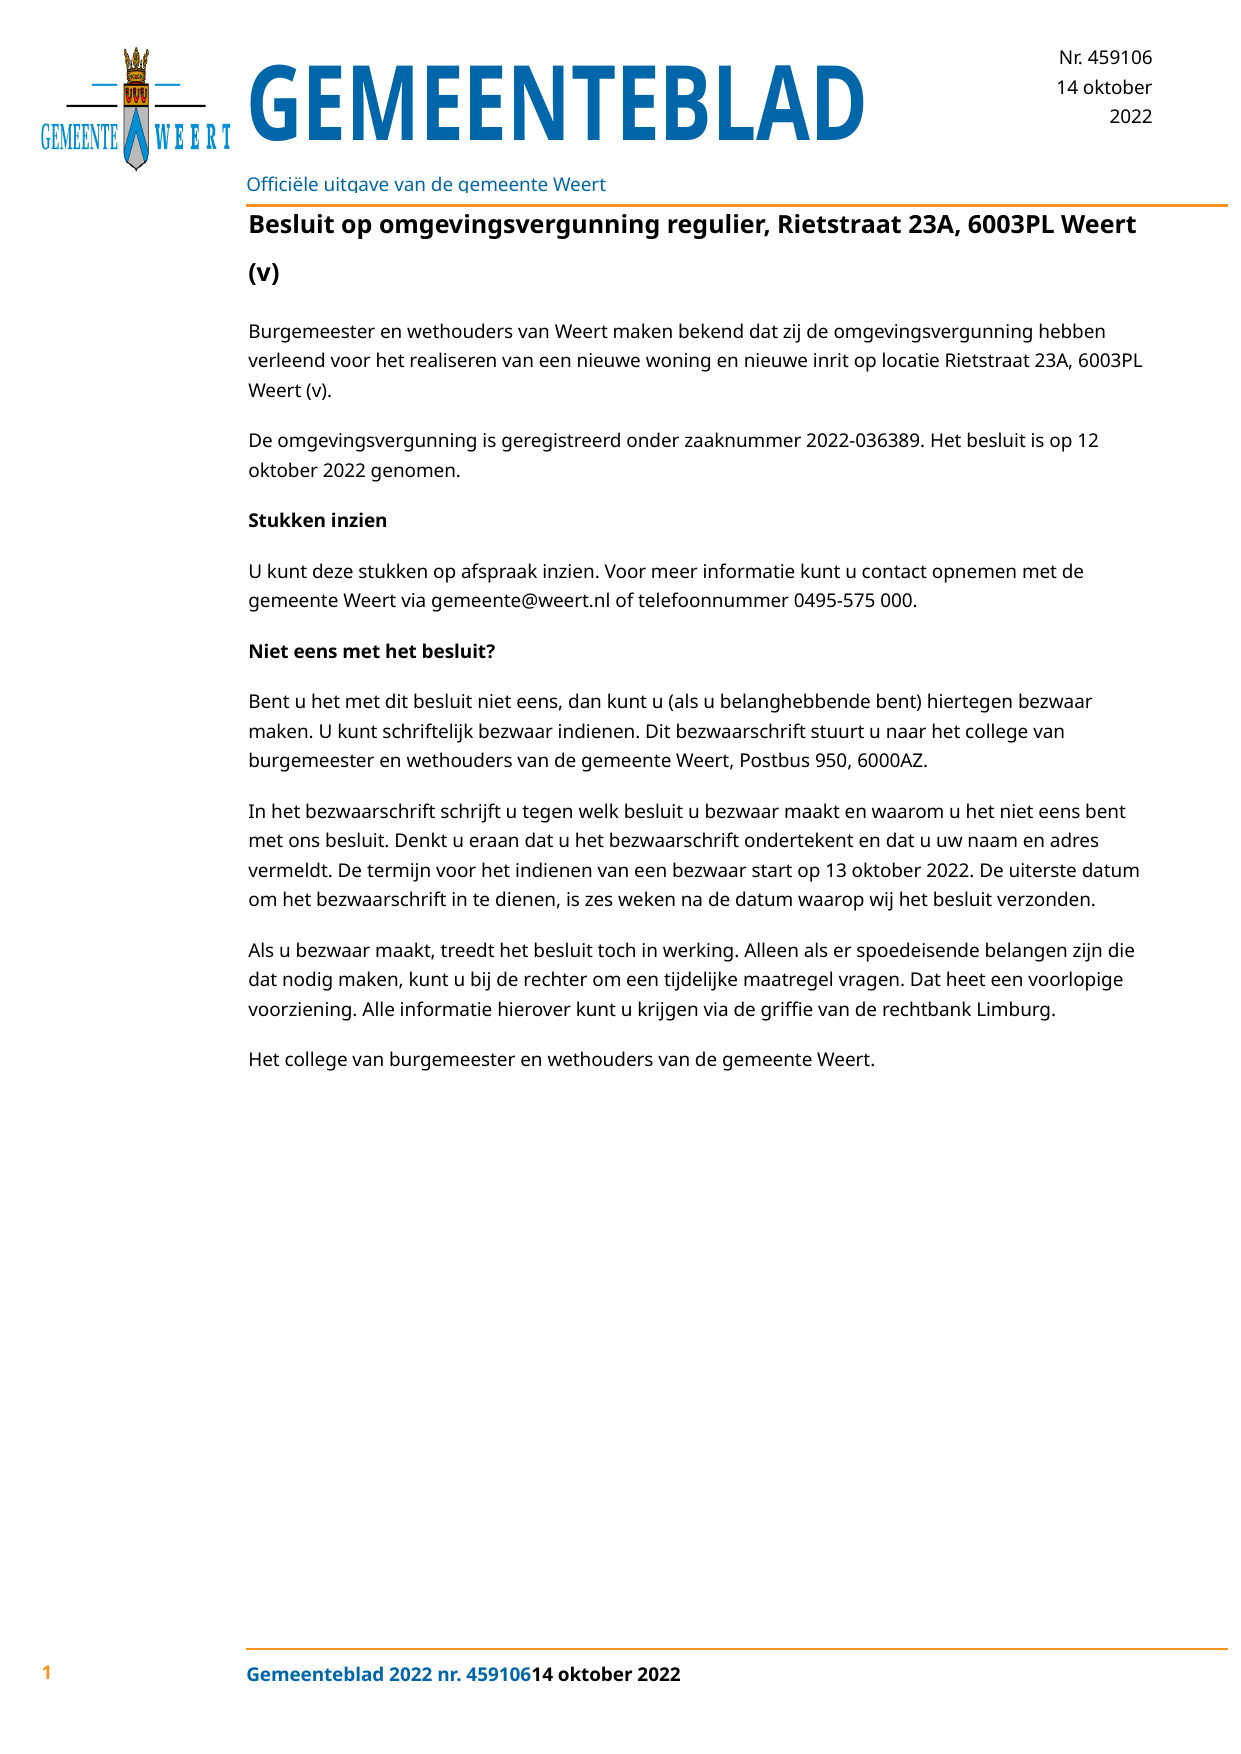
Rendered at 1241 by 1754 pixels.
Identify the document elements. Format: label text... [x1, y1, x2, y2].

text Niet eens met het besluit? [248, 638, 1152, 664]
text Burgemeester en wethouders van Weert maken bekend dat zij de omgevingsvergunning hebben verleend voor het realiseren van een nieuwe woning en nieuwe inrit op locatie Rietstraat 23A, 6003PL Weert (v). [248, 318, 1152, 403]
text Als u bezwaar maakt, treedt het besluit toch in werking. Alleen als er spoedeisende belangen zijn die dat nodig maken, kunt u bij de rechter om een tijdelijke maatregel vragen. Dat heet een voorlopige voorziening. Alle informatie hierover kunt u krijgen via de griffie van de rechtbank Limburg. [248, 937, 1152, 1022]
text In het bezwaarschrift schrijft u tegen welk besluit u bezwaar maakt en waarom u het niet eens bent met ons besluit. Denkt u eraan dat u het bezwaarschrift ondertekent en dat u uw naam en adres vermeldt. De termijn voor het indienen van een bezwaar start op 13 oktober 2022. De uiterste datum om het bezwaarschrift in te dienen, is zes weken na de datum waarop wij het besluit verzonden. [248, 798, 1152, 912]
text Het college van burgemeester en wethouders van de gemeente Weert. [248, 1047, 1152, 1072]
picture [41, 47, 231, 172]
text Besluit op omgevingsvergunning regulier, Rietstraat 23A, 6003PL Weert (v) [248, 207, 1152, 288]
text De omgevingsvergunning is geregistreerd onder zaaknummer 2022-036389. Het besluit is op 12 oktober 2022 genomen. [248, 427, 1152, 483]
text U kunt deze stukken op afspraak inzien. Voor meer informatie kunt u contact opnemen met de gemeente Weert via gemeente@weert.nl of telefoonnummer 0495-575 000. [248, 558, 1152, 613]
text Stukken inzien [248, 507, 1152, 533]
text Bent u het met dit besluit niet eens, dan kunt u (als u belanghebbende bent) hiertegen bezwaar maken. U kunt schriftelijk bezwaar indienen. Dit bezwaarschrift stuurt u naar het college van burgemeester en wethouders van de gemeente Weert, Postbus 950, 6000AZ. [248, 688, 1152, 773]
